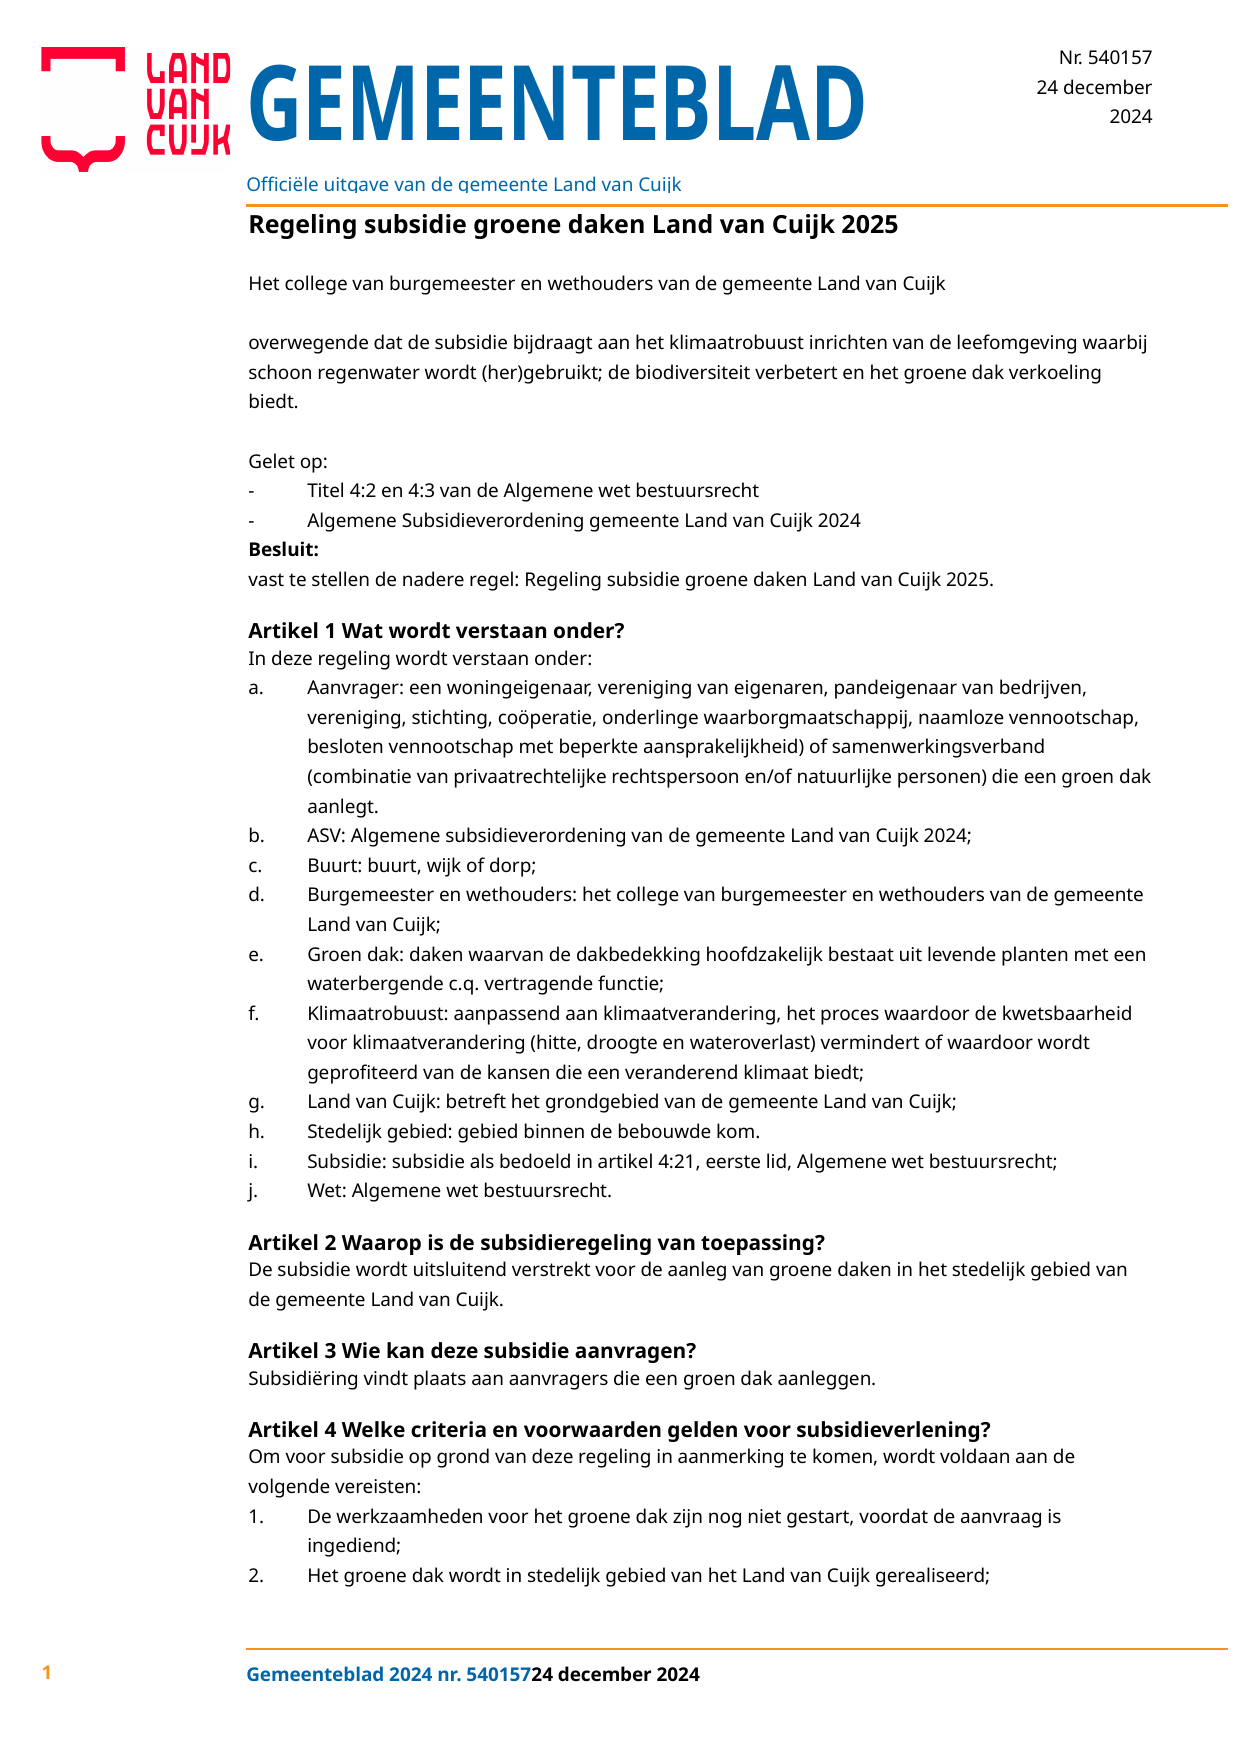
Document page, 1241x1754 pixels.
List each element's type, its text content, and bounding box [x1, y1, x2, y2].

list Stedelijk gebied: gebied binnen de bebouwde kom. [248, 1118, 1152, 1144]
list De werkzaamheden voor het groene dak zijn nog niet gestart, voordat de aanvraag is ingediend; [248, 1503, 1152, 1558]
list Burgemeester en wethouders: het college van burgemeester en wethouders van de gemeente Land van Cuijk; [248, 882, 1152, 937]
text vast te stellen de nadere regel: Regeling subsidie groene daken Land van Cuijk 2025. [248, 566, 1152, 592]
list Subsidie: subsidie als bedoeld in artikel 4:21, eerste lid, Algemene wet bestuursrecht; [248, 1148, 1152, 1174]
text Artikel 2 Waarop is de subsidieregeling van toepassing? [248, 1228, 1152, 1256]
text Om voor subsidie op grond van deze regeling in aanmerking te komen, wordt voldaan aan de volgende vereisten: [248, 1444, 1152, 1499]
list Titel 4:2 en 4:3 van de Algemene wet bestuursrecht [248, 477, 1152, 503]
list Algemene Subsidieverordening gemeente Land van Cuijk 2024 [248, 507, 1152, 533]
list Het groene dak wordt in stedelijk gebied van het Land van Cuijk gerealiseerd; [248, 1562, 1152, 1588]
list Buurt: buurt, wijk of dorp; [248, 852, 1152, 878]
text Regeling subsidie groene daken Land van Cuijk 2025 [248, 207, 1152, 241]
text In deze regeling wordt verstaan onder: [248, 645, 1152, 671]
list Land van Cuijk: betreft het grondgebied van de gemeente Land van Cuijk; [248, 1089, 1152, 1114]
text Artikel 1 Wat wordt verstaan onder? [248, 617, 1152, 645]
text Het college van burgemeester en wethouders van de gemeente Land van Cuijk [248, 270, 1152, 296]
list Aanvrager: een woningeigenaar, vereniging van eigenaren, pandeigenaar van bedrijven, vereniging, stichting, coöperatie, onderlinge waarborgmaatschappij, naamloze vennootschap, besloten vennootschap met beperkte aansprakelijkheid) of samenwerkingsverband (combinatie van privaatrechtelijke rechtspersoon en/of natuurlijke personen) die een groen dak aanlegt. [248, 674, 1152, 819]
text Artikel 3 Wie kan deze subsidie aanvragen? [248, 1336, 1152, 1365]
text Besluit: [248, 537, 1152, 562]
text Gelet op: [248, 448, 1152, 473]
text Subsidiëring vindt plaats aan aanvragers die een groen dak aanleggen. [248, 1365, 1152, 1391]
text Artikel 4 Welke criteria en voorwaarden gelden voor subsidieverlening? [248, 1415, 1152, 1444]
list ASV: Algemene subsidieverordening van de gemeente Land van Cuijk 2024; [248, 822, 1152, 848]
picture [41, 47, 231, 172]
text overwegende dat de subsidie bijdraagt aan het klimaatrobuust inrichten van de leefomgeving waarbij schoon regenwater wordt (her)gebruikt; de biodiversiteit verbetert en het groene dak verkoeling biedt. [248, 329, 1152, 414]
list Wet: Algemene wet bestuursrecht. [248, 1177, 1152, 1203]
list Klimaatrobuust: aanpassend aan klimaatverandering, het proces waardoor de kwetsbaarheid voor klimaatverandering (hitte, droogte en wateroverlast) vermindert of waardoor wordt geprofiteerd van de kansen die een veranderend klimaat biedt; [248, 1000, 1152, 1085]
list Groen dak: daken waarvan de dakbedekking hoofdzakelijk bestaat uit levende planten met een waterbergende c.q. vertragende functie; [248, 941, 1152, 996]
text De subsidie wordt uitsluitend verstrekt voor de aanleg van groene daken in het stedelijk gebied van de gemeente Land van Cuijk. [248, 1256, 1152, 1312]
